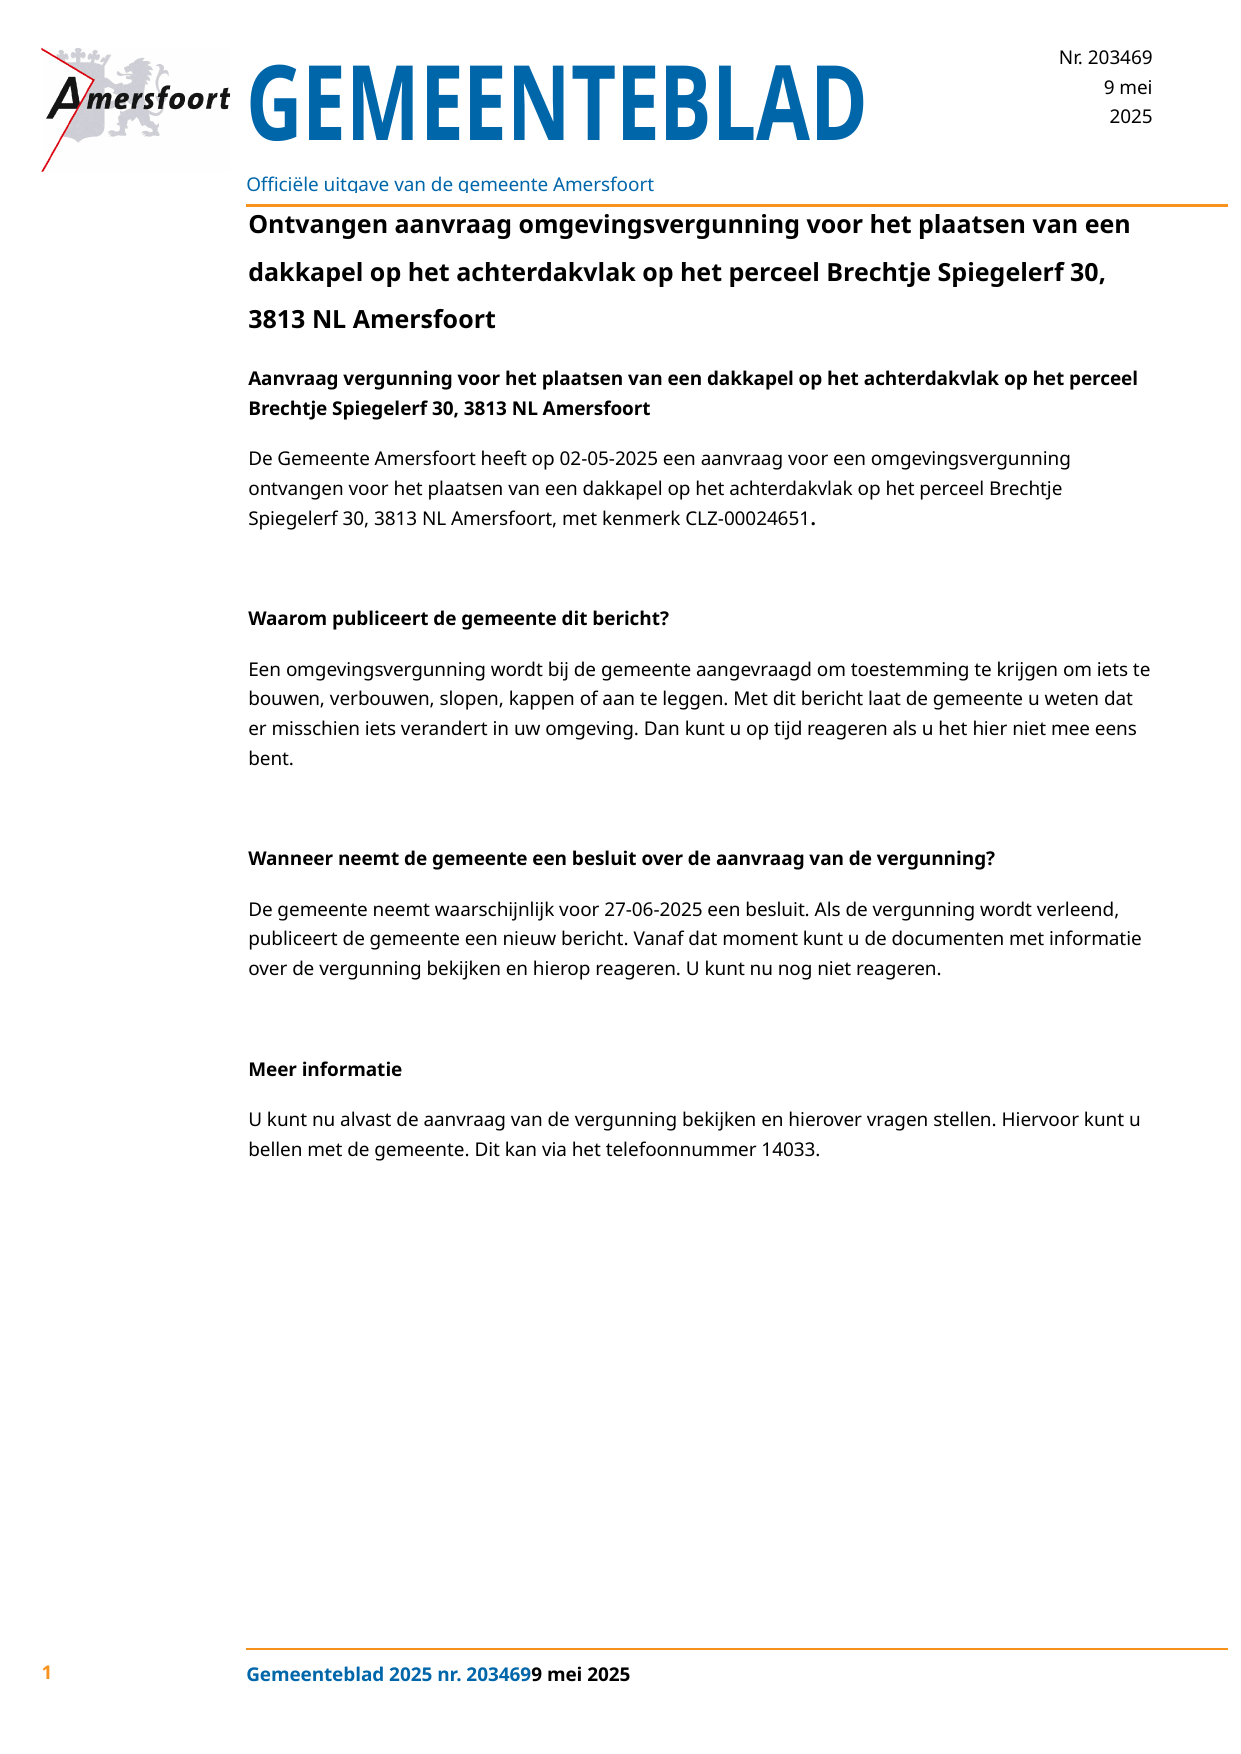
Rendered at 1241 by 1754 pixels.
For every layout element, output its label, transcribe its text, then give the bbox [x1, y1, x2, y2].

text Wanneer neemt de gemeente een besluit over de aanvraag van de vergunning? [248, 846, 1152, 871]
text De gemeente neemt waarschijnlijk voor 27-06-2025 een besluit. Als de vergunning wordt verleend, publiceert de gemeente een nieuw bericht. Vanaf dat moment kunt u de documenten met informatie over de vergunning bekijken en hierop reageren. U kunt nu nog niet reageren. [248, 896, 1152, 981]
text De Gemeente Amersfoort heeft op 02-05-2025 een aanvraag voor een omgevingsvergunning ontvangen voor het plaatsen van een dakkapel op het achterdakvlak op het perceel Brechtje Spiegelerf 30, 3813 NL Amersfoort, met kenmerk CLZ-00024651. [248, 446, 1152, 530]
text Meer informatie [248, 1056, 1152, 1082]
text Ontvangen aanvraag omgevingsvergunning voor het plaatsen van een dakkapel op het achterdakvlak op het perceel Brechtje Spiegelerf 30, 3813 NL Amersfoort [248, 207, 1152, 336]
text Een omgevingsvergunning wordt bij de gemeente aangevraagd om toestemming te krijgen om iets te bouwen, verbouwen, slopen, kappen of aan te leggen. Met dit bericht laat de gemeente u weten dat er misschien iets verandert in uw omgeving. Dan kunt u op tijd reageren als u het hier niet mee eens bent. [248, 656, 1152, 770]
picture [41, 47, 231, 172]
text Waarom publiceert de gemeente dit bericht? [248, 606, 1152, 631]
text Aanvraag vergunning voor het plaatsen van een dakkapel op het achterdakvlak op het perceel Brechtje Spiegelerf 30, 3813 NL Amersfoort [248, 366, 1152, 421]
text U kunt nu alvast de aanvraag van de vergunning bekijken en hierover vragen stellen. Hiervoor kunt u bellen met de gemeente. Dit kan via het telefoonnummer 14033. [248, 1106, 1152, 1162]
